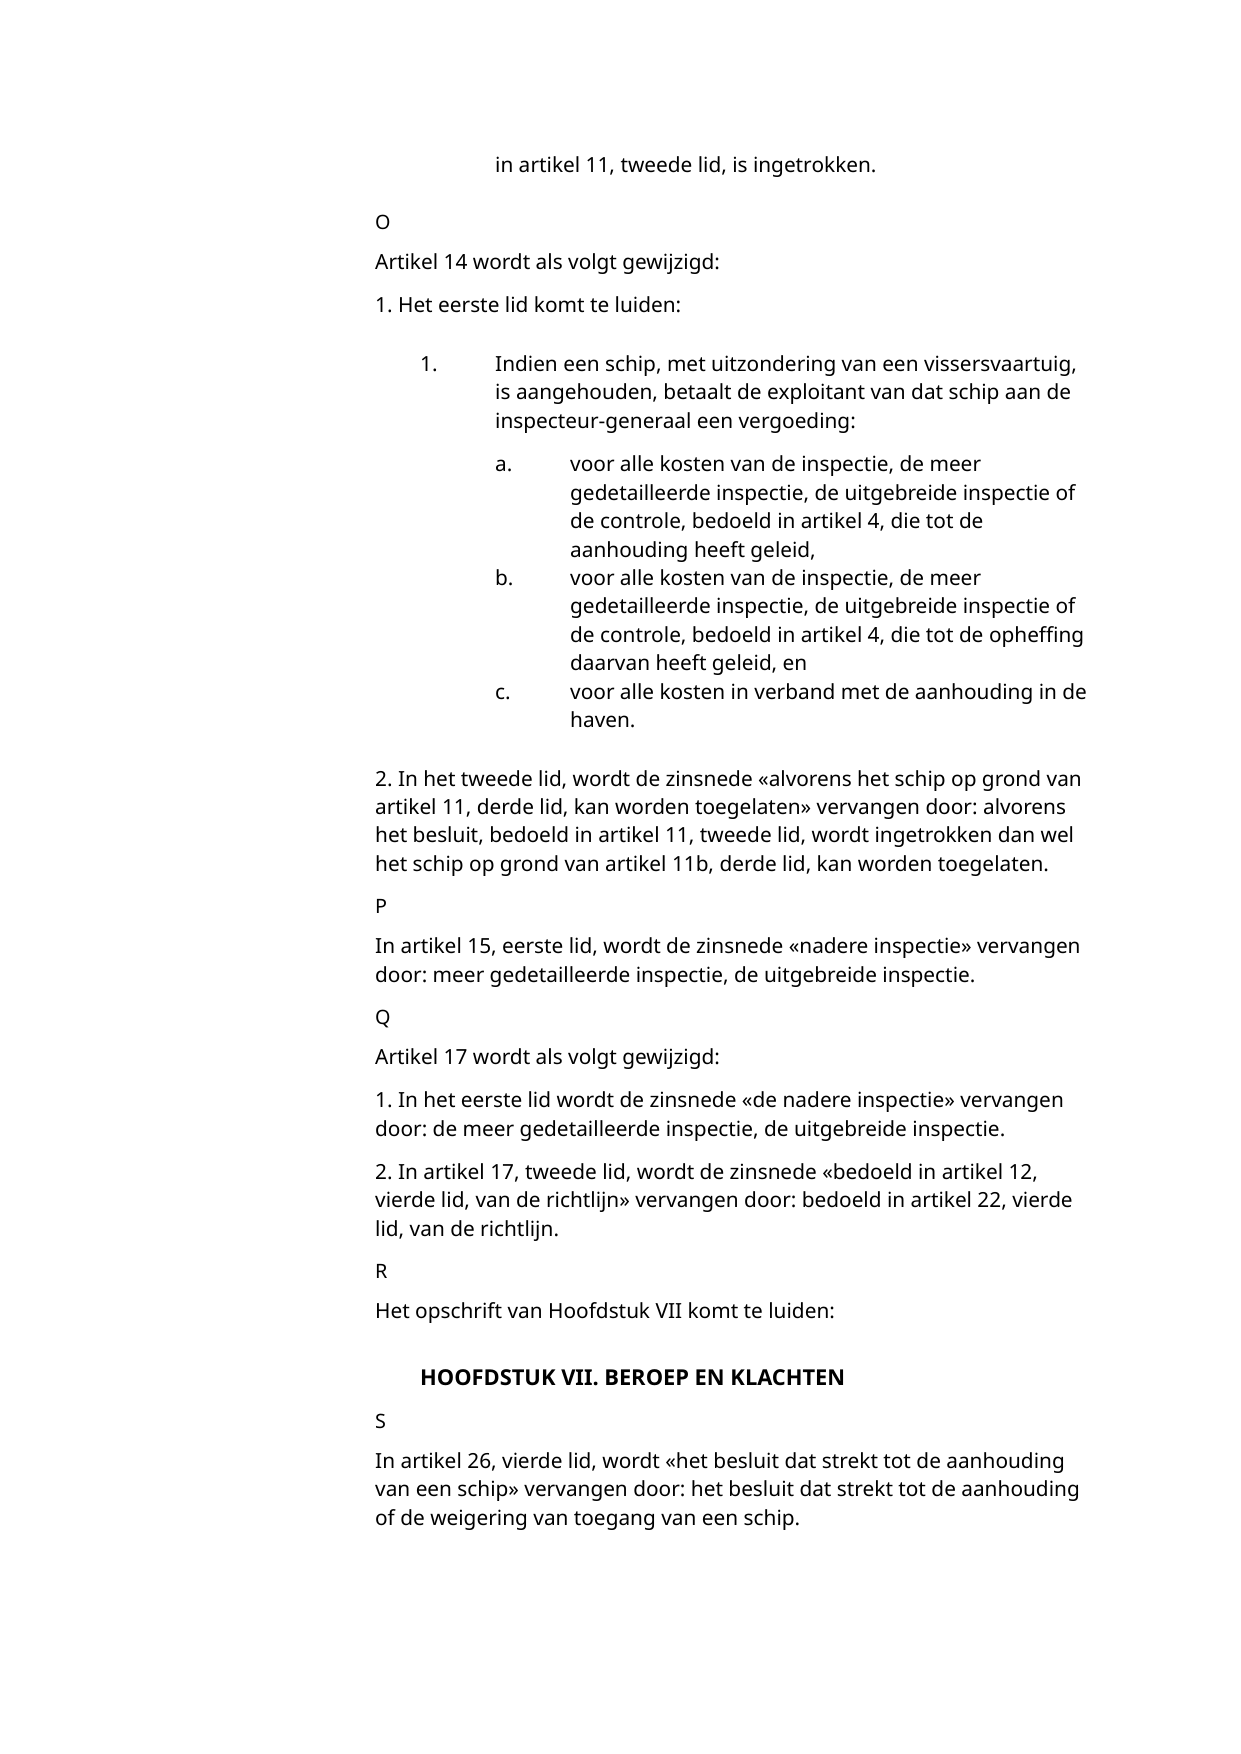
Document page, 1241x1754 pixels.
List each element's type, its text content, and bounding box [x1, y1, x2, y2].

text Het opschrift van Hoofdstuk VII komt te luiden: [375, 1296, 1090, 1325]
list voor alle kosten in verband met de aanhouding in de haven. [495, 677, 1090, 734]
text 1. Het eerste lid komt te luiden: [375, 291, 1090, 319]
text O [375, 208, 1090, 235]
text P [375, 892, 1090, 919]
text Q [375, 1003, 1090, 1030]
text 2. In artikel 17, tweede lid, wordt de zinsnede «bedoeld in artikel 12, vierde lid, van de richtlijn» vervangen door: bedoeld in artikel 22, vierde lid, van de richtlijn. [375, 1157, 1090, 1242]
subtitle HOOFDSTUK VII. BEROEP EN KLACHTEN [420, 1362, 1090, 1392]
list voor alle kosten van de inspectie, de meer gedetailleerde inspectie, de uitgebreide inspectie of de controle, bedoeld in artikel 4, die tot de aanhouding heeft geleid, [495, 449, 1090, 563]
text 1. In het eerste lid wordt de zinsnede «de nadere inspectie» vervangen door: de meer gedetailleerde inspectie, de uitgebreide inspectie. [375, 1085, 1090, 1142]
text S [375, 1407, 1090, 1434]
text Artikel 14 wordt als volgt gewijzigd: [375, 247, 1090, 276]
text In artikel 26, vierde lid, wordt «het besluit dat strekt tot de aanhouding van een schip» vervangen door: het besluit dat strekt tot de aanhouding of de weigering van toegang van een schip. [375, 1446, 1090, 1531]
text 2. In het tweede lid, wordt de zinsnede «alvorens het schip op grond van artikel 11, derde lid, kan worden toegelaten» vervangen door: alvorens het besluit, bedoeld in artikel 11, tweede lid, wordt ingetrokken dan wel het schip op grond van artikel 11b, derde lid, kan worden toegelaten. [375, 764, 1090, 877]
list in artikel 11, tweede lid, is ingetrokken. [420, 150, 1090, 178]
text Artikel 17 wordt als volgt gewijzigd: [375, 1042, 1090, 1070]
list Indien een schip, met uitzondering van een vissersvaartuig, is aangehouden, betaalt de exploitant van dat schip aan de inspecteur-generaal een vergoeding: [420, 349, 1090, 434]
list voor alle kosten van de inspectie, de meer gedetailleerde inspectie, de uitgebreide inspectie of de controle, bedoeld in artikel 4, die tot de opheffing daarvan heeft geleid, en [495, 563, 1090, 677]
text R [375, 1257, 1090, 1284]
text In artikel 15, eerste lid, wordt de zinsnede «nadere inspectie» vervangen door: meer gedetailleerde inspectie, de uitgebreide inspectie. [375, 931, 1090, 988]
